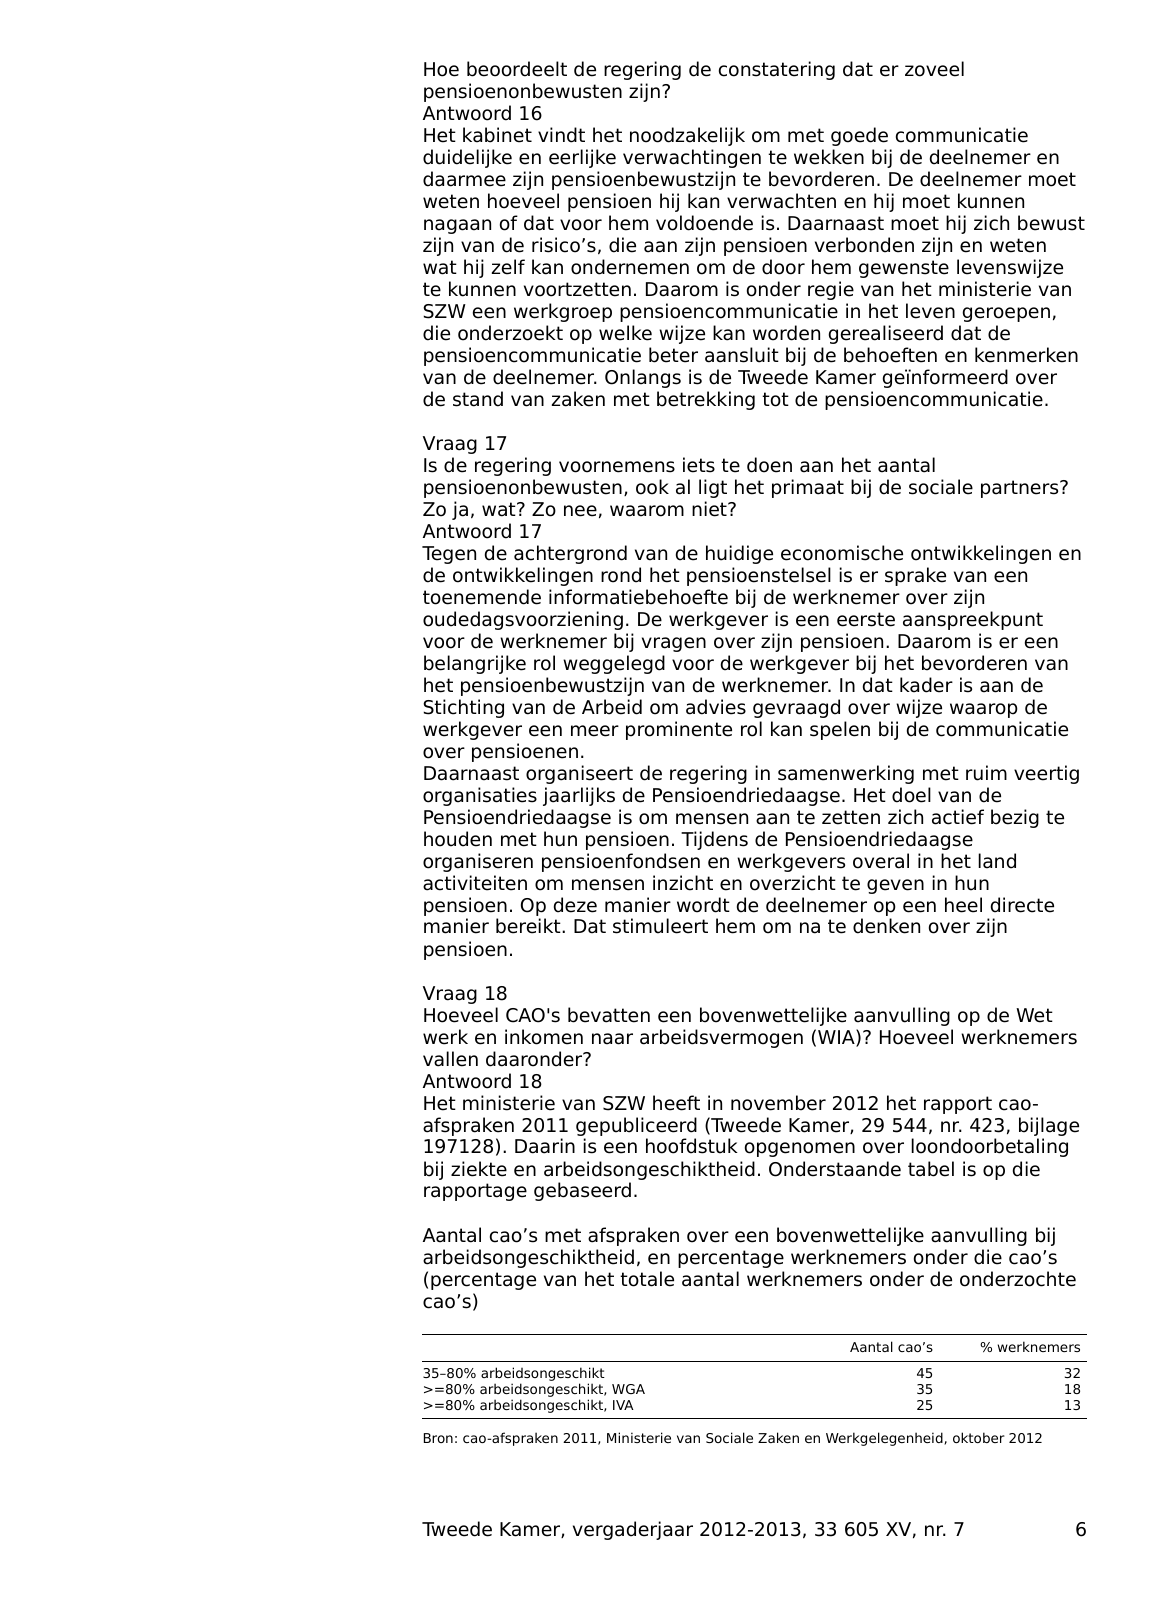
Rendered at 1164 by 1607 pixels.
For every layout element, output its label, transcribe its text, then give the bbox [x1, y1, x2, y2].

table_cell 35 [791, 1382, 939, 1398]
text Tegen de achtergrond van de huidige economische ontwikkelingen en de ontwikkelingen rond het pensioenstelsel is er sprake van een toenemende informatiebehoefte bij de werknemer over zijn oudedagsvoorziening. De werkgever is een eerste aanspreekpunt voor de werknemer bij vragen over zijn pensioen. Daarom is er een belangrijke rol weggelegd voor de werkgever bij het bevorderen van het pensioenbewustzijn van de werknemer. In dat kader is aan de Stichting van de Arbeid om advies gevraagd over wijze waarop de werkgever een meer prominente rol kan spelen bij de communicatie over pensioenen. [422, 543, 1087, 763]
table_cell >=80% arbeidsongeschikt, WGA [422, 1382, 791, 1398]
text Antwoord 17 [422, 521, 1087, 543]
table_cell 35–80% arbeidsongeschikt [422, 1362, 791, 1382]
text Is de regering voornemens iets te doen aan het aantal pensioenonbewusten, ook al ligt het primaat bij de sociale partners? Zo ja, wat? Zo nee, waarom niet? [422, 455, 1087, 521]
table_cell 13 [939, 1398, 1087, 1418]
table_cell >=80% arbeidsongeschikt, IVA [422, 1398, 791, 1418]
text Aantal cao’s met afspraken over een bovenwettelijke aanvulling bij arbeidsongeschiktheid, en percentage werknemers onder die cao’s (percentage van het totale aantal werknemers onder de onderzochte cao’s) [422, 1224, 1087, 1312]
table_cell 32 [939, 1362, 1087, 1382]
text Hoeveel CAO's bevatten een bovenwettelijke aanvulling op de Wet werk en inkomen naar arbeidsvermogen (WIA)? Hoeveel werknemers vallen daaronder? [422, 1004, 1087, 1071]
table_cell 45 [791, 1362, 939, 1382]
text Het ministerie van SZW heeft in november 2012 het rapport cao-afspraken 2011 gepubliceerd (Tweede Kamer, 29 544, nr. 423, bijlage 197128). Daarin is een hoofdstuk opgenomen over loondoorbetaling bij ziekte en arbeidsongeschiktheid. Onderstaande tabel is op die rapportage gebaseerd. [422, 1092, 1087, 1202]
table_header Aantal cao’s [791, 1335, 939, 1361]
table_cell 18 [939, 1382, 1087, 1398]
text Vraag 18 [422, 983, 1087, 1004]
text Vraag 17 [422, 433, 1087, 455]
text Het kabinet vindt het noodzakelijk om met goede communicatie duidelijke en eerlijke verwachtingen te wekken bij de deelnemer en daarmee zijn pensioenbewustzijn te bevorderen. De deelnemer moet weten hoeveel pensioen hij kan verwachten en hij moet kunnen nagaan of dat voor hem voldoende is. Daarnaast moet hij zich bewust zijn van de risico’s, die aan zijn pensioen verbonden zijn en weten wat hij zelf kan ondernemen om de door hem gewenste levenswijze te kunnen voortzetten. Daarom is onder regie van het ministerie van SZW een werkgroep pensioencommunicatie in het leven geroepen, die onderzoekt op welke wijze kan worden gerealiseerd dat de pensioencommunicatie beter aansluit bij de behoeften en kenmerken van de deelnemer. Onlangs is de Tweede Kamer geïnformeerd over de stand van zaken met betrekking tot de pensioencommunicatie. [422, 125, 1087, 411]
table_header [422, 1335, 791, 1361]
text Daarnaast organiseert de regering in samenwerking met ruim veertig organisaties jaarlijks de Pensioendriedaagse. Het doel van de Pensioendriedaagse is om mensen aan te zetten zich actief bezig te houden met hun pensioen. Tijdens de Pensioendriedaagse organiseren pensioenfondsen en werkgevers overal in het land activiteiten om mensen inzicht en overzicht te geven in hun pensioen. Op deze manier wordt de deelnemer op een heel directe manier bereikt. Dat stimuleert hem om na te denken over zijn pensioen. [422, 763, 1087, 960]
text Antwoord 16 [422, 103, 1087, 125]
table_cell Bron: cao-afspraken 2011, Ministerie van Sociale Zaken en Werkgelegenheid, oktober 2012 [422, 1419, 1087, 1447]
table_cell 25 [791, 1398, 939, 1418]
text Hoe beoordeelt de regering de constatering dat er zoveel pensioenonbewusten zijn? [422, 59, 1087, 103]
table_header % werknemers [939, 1335, 1087, 1361]
text Antwoord 18 [422, 1071, 1087, 1092]
